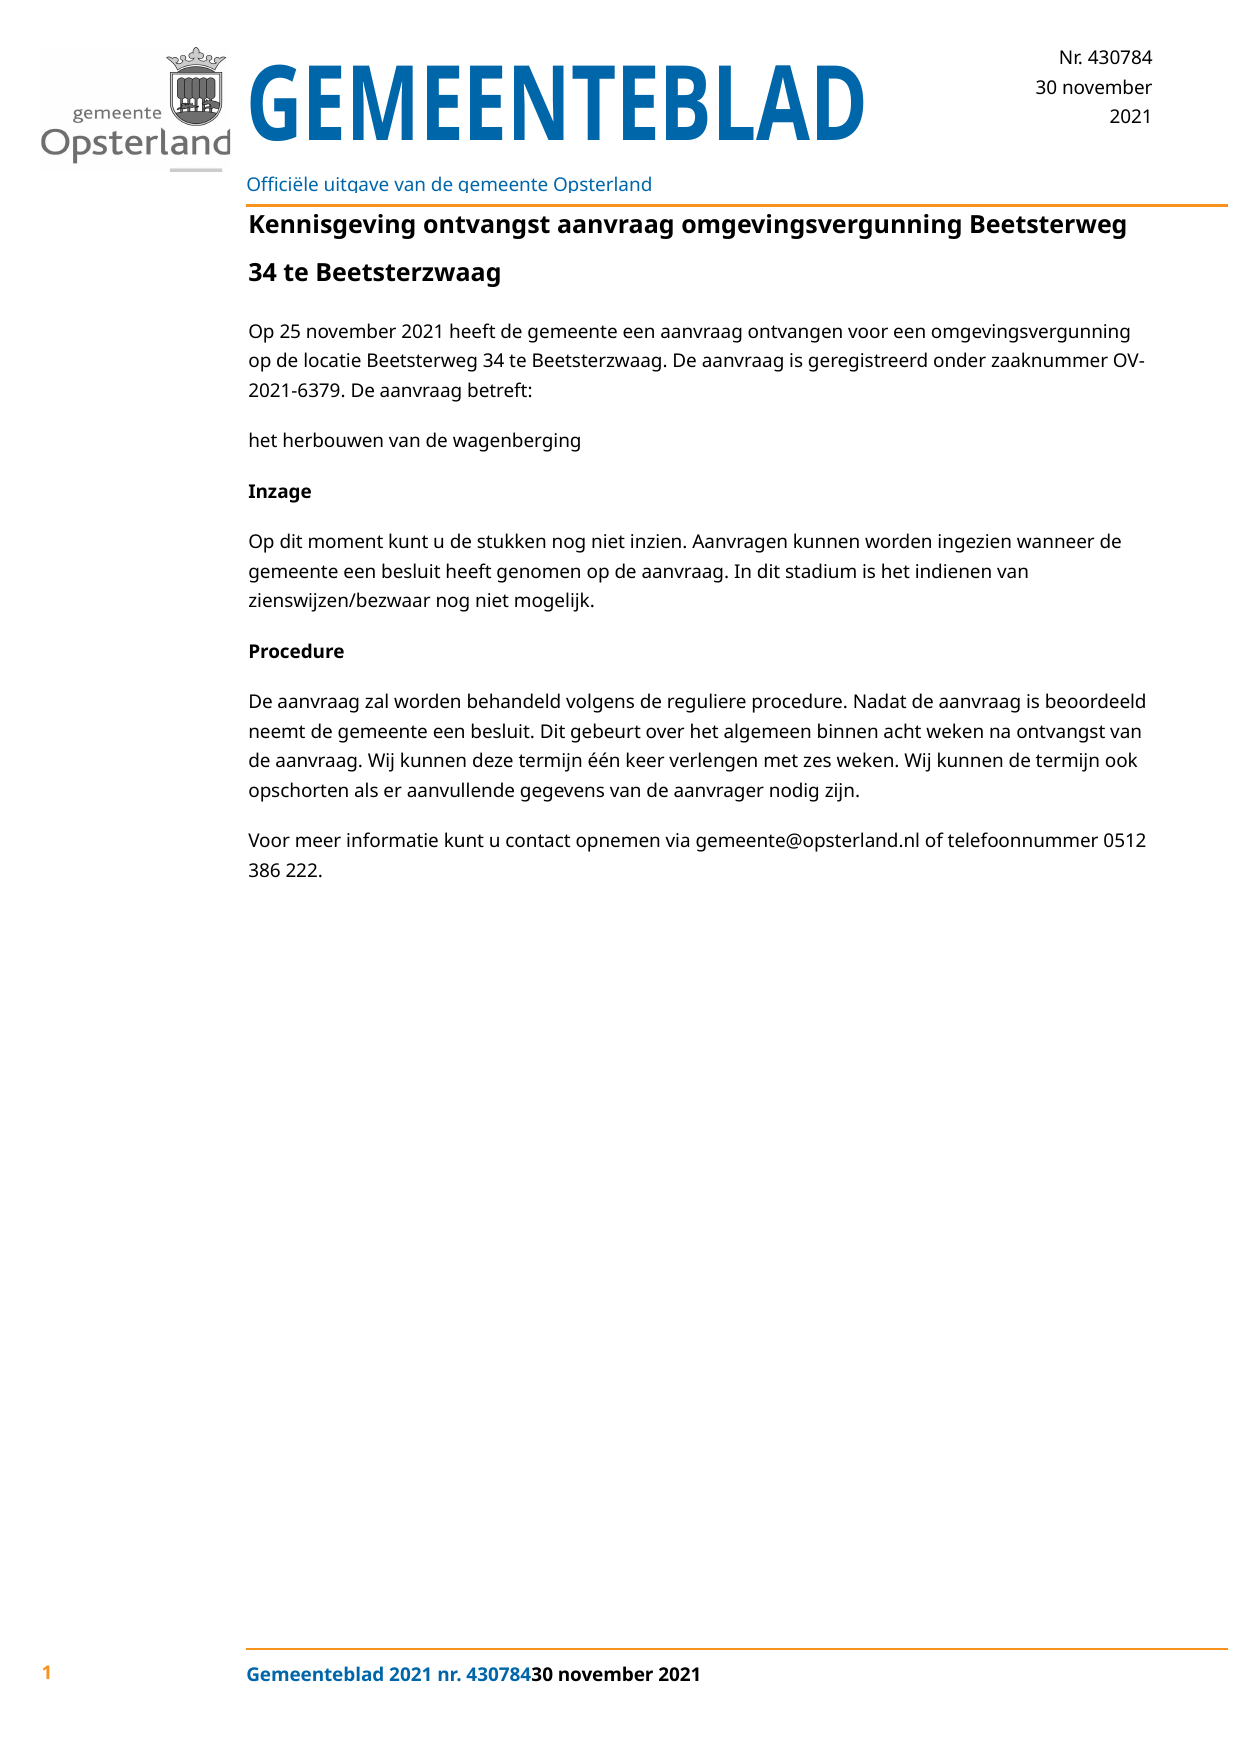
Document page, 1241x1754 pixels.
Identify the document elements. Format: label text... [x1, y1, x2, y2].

text Procedure [248, 638, 1152, 664]
text Voor meer informatie kunt u contact opnemen via gemeente@opsterland.nl of telefoonnummer 0512 386 222. [248, 827, 1152, 883]
text Op 25 november 2021 heeft de gemeente een aanvraag ontvangen voor een omgevingsvergunning op de locatie Beetsterweg 34 te Beetsterzwaag. De aanvraag is geregistreerd onder zaaknummer OV-2021-6379. De aanvraag betreft: [248, 318, 1152, 403]
text Inzage [248, 478, 1152, 504]
text het herbouwen van de wagenberging [248, 427, 1152, 453]
text Kennisgeving ontvangst aanvraag omgevingsvergunning Beetsterweg 34 te Beetsterzwaag [248, 207, 1152, 288]
text Op dit moment kunt u de stukken nog niet inzien. Aanvragen kunnen worden ingezien wanneer de gemeente een besluit heeft genomen op de aanvraag. In dit stadium is het indienen van zienswijzen/bezwaar nog niet mogelijk. [248, 528, 1152, 613]
text De aanvraag zal worden behandeld volgens de reguliere procedure. Nadat de aanvraag is beoordeeld neemt de gemeente een besluit. Dit gebeurt over het algemeen binnen acht weken na ontvangst van de aanvraag. Wij kunnen deze termijn één keer verlengen met zes weken. Wij kunnen de termijn ook opschorten als er aanvullende gegevens van de aanvrager nodig zijn. [248, 688, 1152, 803]
picture [41, 47, 231, 172]
